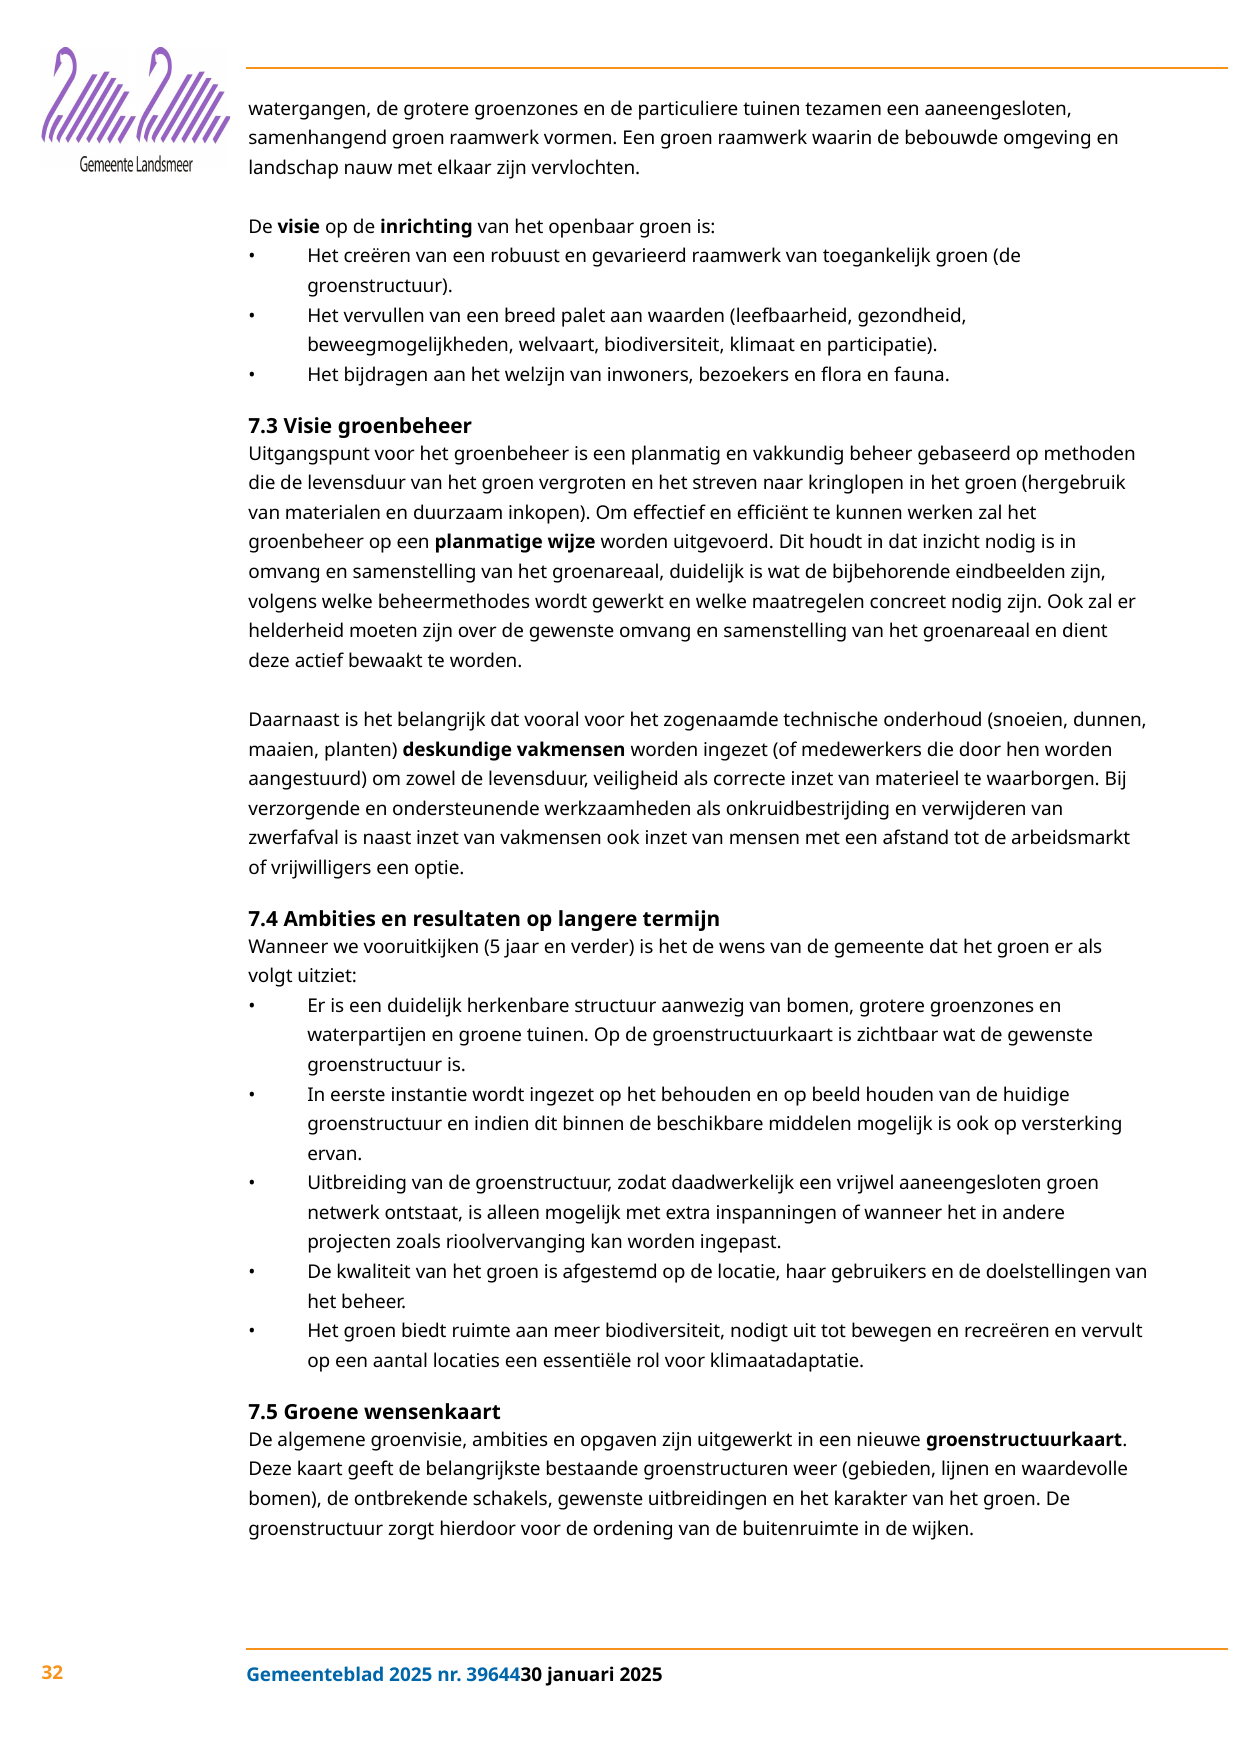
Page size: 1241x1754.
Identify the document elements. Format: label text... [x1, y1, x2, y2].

list Het groen biedt ruimte aan meer biodiversiteit, nodigt uit tot bewegen en recreëren en vervult op een aantal locaties een essentiële rol voor klimaatadaptatie. [248, 1317, 1152, 1373]
text watergangen, de grotere groenzones en de particuliere tuinen tezamen een aaneengesloten, samenhangend groen raamwerk vormen. Een groen raamwerk waarin de bebouwde omgeving en landschap nauw met elkaar zijn vervlochten. [248, 95, 1152, 180]
picture [41, 47, 231, 172]
text 7.4 Ambities en resultaten op langere termijn [248, 904, 1152, 933]
list De kwaliteit van het groen is afgestemd op de locatie, haar gebruikers en de doelstellingen van het beheer. [248, 1258, 1152, 1314]
list Het vervullen van een breed palet aan waarden (leefbaarheid, gezondheid, beweegmogelijkheden, welvaart, biodiversiteit, klimaat en participatie). [248, 302, 1152, 357]
text Uitgangspunt voor het groenbeheer is een planmatig en vakkundig beheer gebaseerd op methoden die de levensduur van het groen vergroten en het streven naar kringlopen in het groen (hergebruik van materialen en duurzaam inkopen). Om effectief en efficiënt te kunnen werken zal het groenbeheer op een planmatige wijze worden uitgevoerd. Dit houdt in dat inzicht nodig is in omvang en samenstelling van het groenareaal, duidelijk is wat de bijbehorende eindbeelden zijn, volgens welke beheermethodes wordt gewerkt en welke maatregelen concreet nodig zijn. Ook zal er helderheid moeten zijn over de gewenste omvang en samenstelling van het groenareaal en dient deze actief bewaakt te worden. [248, 440, 1152, 673]
text Wanneer we vooruitkijken (5 jaar en verder) is het de wens van de gemeente dat het groen er als volgt uitziet: [248, 933, 1152, 988]
text Daarnaast is het belangrijk dat vooral voor het zogenaamde technische onderhoud (snoeien, dunnen, maaien, planten) deskundige vakmensen worden ingezet (of medewerkers die door hen worden aangestuurd) om zowel de levensduur, veiligheid als correcte inzet van materieel te waarborgen. Bij verzorgende en ondersteunende werkzaamheden als onkruidbestrijding en verwijderen van zwerfafval is naast inzet van vakmensen ook inzet van mensen met een afstand tot de arbeidsmarkt of vrijwilligers een optie. [248, 706, 1152, 880]
list Er is een duidelijk herkenbare structuur aanwezig van bomen, grotere groenzones en waterpartijen en groene tuinen. Op de groenstructuurkaart is zichtbaar wat de gewenste groenstructuur is. [248, 992, 1152, 1077]
list In eerste instantie wordt ingezet op het behouden en op beeld houden van de huidige groenstructuur en indien dit binnen de beschikbare middelen mogelijk is ook op versterking ervan. [248, 1081, 1152, 1166]
list Uitbreiding van de groenstructuur, zodat daadwerkelijk een vrijwel aaneengesloten groen netwerk ontstaat, is alleen mogelijk met extra inspanningen of wanneer het in andere projecten zoals rioolvervanging kan worden ingepast. [248, 1169, 1152, 1254]
list Het bijdragen aan het welzijn van inwoners, bezoekers en flora en fauna. [248, 361, 1152, 387]
text De algemene groenvisie, ambities en opgaven zijn uitgewerkt in een nieuwe groenstructuurkaart. Deze kaart geeft de belangrijkste bestaande groenstructuren weer (gebieden, lijnen en waardevolle bomen), de ontbrekende schakels, gewenste uitbreidingen en het karakter van het groen. De groenstructuur zorgt hierdoor voor de ordening van de buitenruimte in de wijken. [248, 1426, 1152, 1540]
text 7.5 Groene wensenkaart [248, 1397, 1152, 1426]
text De visie op de inrichting van het openbaar groen is: [248, 213, 1152, 239]
text 7.3 Visie groenbeheer [248, 411, 1152, 440]
list Het creëren van een robuust en gevarieerd raamwerk van toegankelijk groen (de groenstructuur). [248, 243, 1152, 298]
